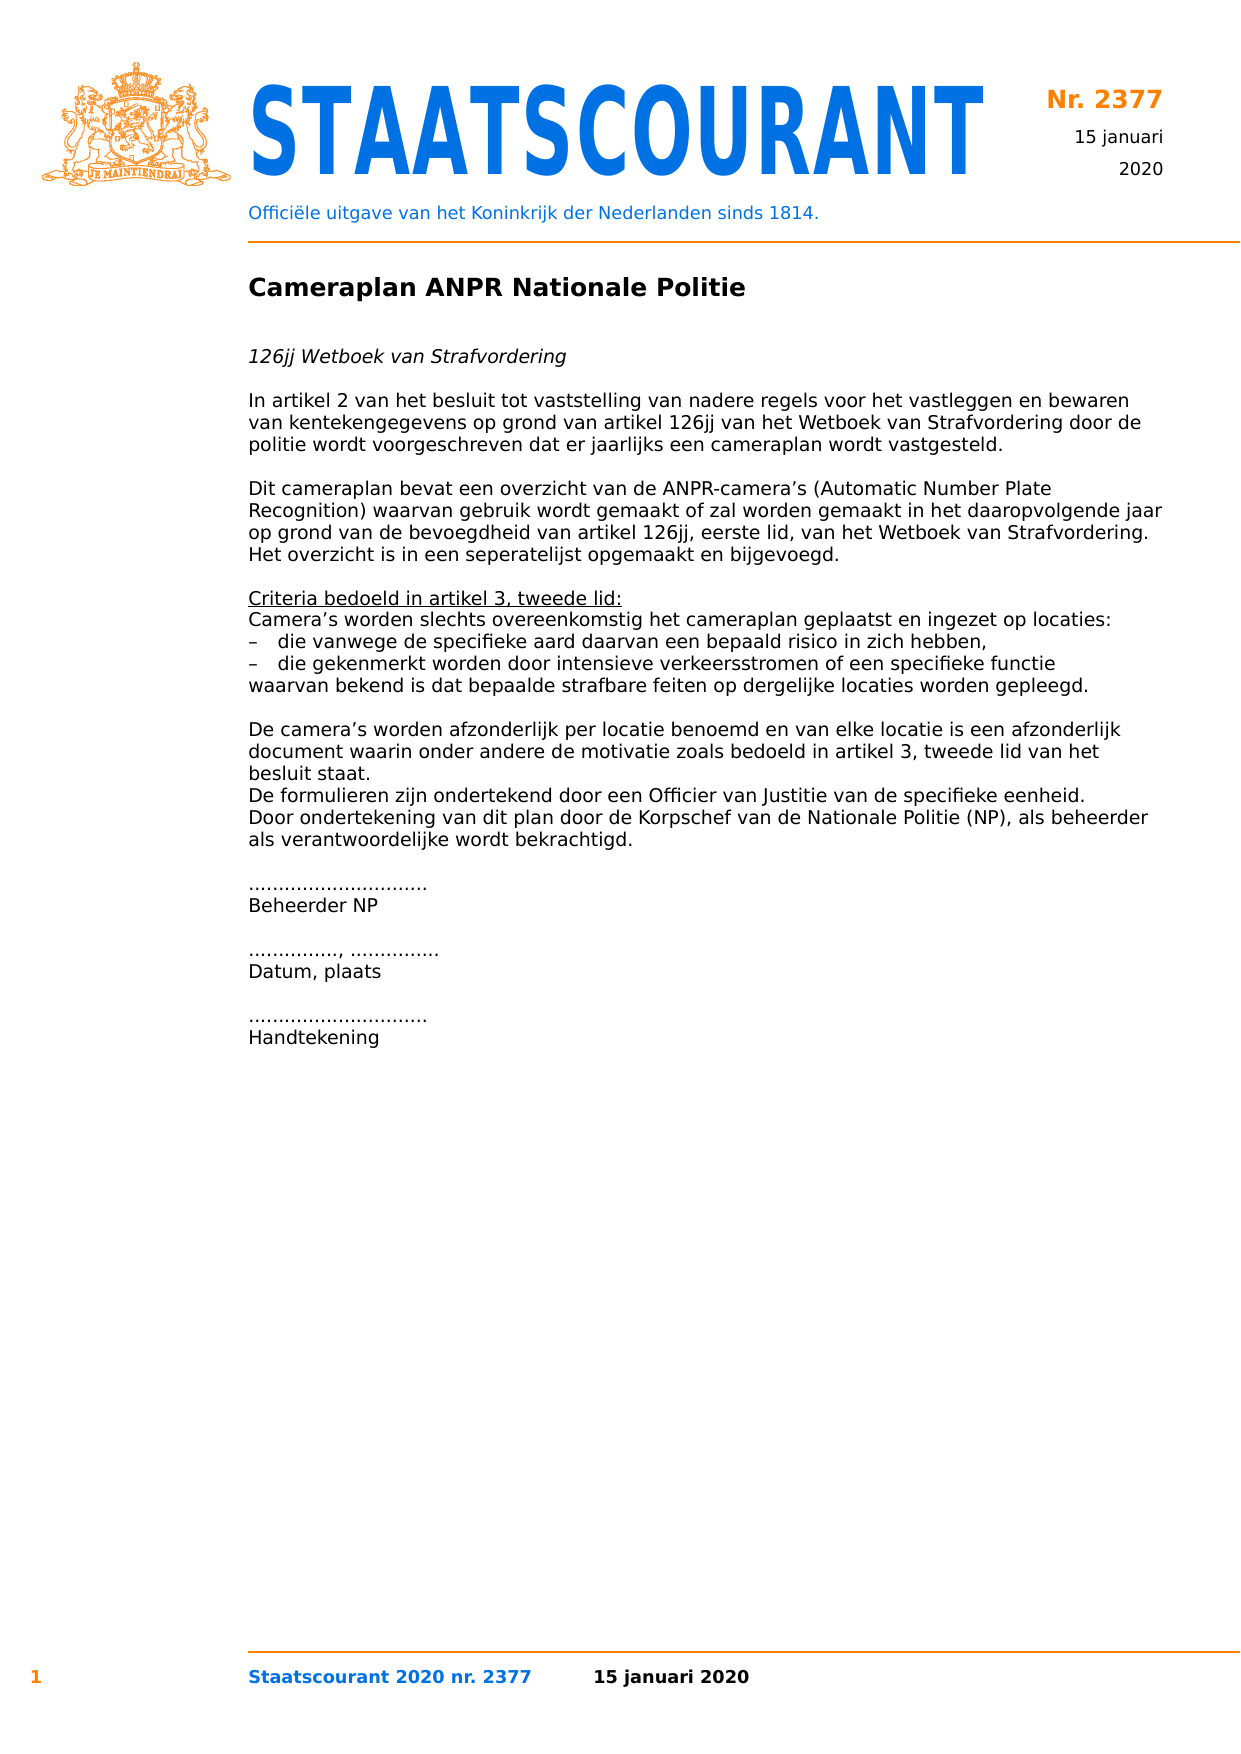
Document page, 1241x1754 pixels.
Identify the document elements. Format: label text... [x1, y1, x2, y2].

text Datum, plaats [248, 961, 1163, 983]
table_header Nr. 2377 [998, 62, 1240, 121]
text Criteria bedoeld in artikel 3, tweede lid: [248, 587, 1163, 609]
table_header [25, 62, 248, 241]
table_cell 2020 [998, 153, 1240, 203]
table_cell 15 januari [998, 121, 1240, 153]
text ..............., ............... [248, 939, 1163, 961]
text waarvan bekend is dat bepaalde strafbare feiten op dergelijke locaties worden gepleegd. [248, 675, 1163, 697]
subtitle Cameraplan ANPR Nationale Politie [248, 273, 1163, 302]
text Dit cameraplan bevat een overzicht van de ANPR-camera’s (Automatic Number Plate Recognition) waarvan gebruik wordt gemaakt of zal worden gemaakt in het daaropvolgende jaar op grond van de bevoegdheid van artikel 126jj, eerste lid, van het Wetboek van Strafvordering. Het overzicht is in een seperatelijst opgemaakt en bijgevoegd. [248, 478, 1163, 566]
text – die vanwege de specifieke aard daarvan een bepaald risico in zich hebben, [248, 631, 1163, 653]
text .............................. [248, 873, 1163, 895]
table_cell Officiële uitgave van het Koninkrijk der Nederlanden sinds 1814. [248, 203, 1240, 241]
text Door ondertekening van dit plan door de Korpschef van de Nationale Politie (NP), als beheerder als verantwoordelijke wordt bekrachtigd. [248, 807, 1163, 851]
text De formulieren zijn ondertekend door een Officier van Justitie van de specifieke eenheid. [248, 785, 1163, 807]
text Camera’s worden slechts overeenkomstig het cameraplan geplaatst en ingezet op locaties: [248, 609, 1163, 631]
text – die gekenmerkt worden door intensieve verkeersstromen of een specifieke functie [248, 653, 1163, 675]
text In artikel 2 van het besluit tot vaststelling van nadere regels voor het vastleggen en bewaren van kentekengegevens op grond van artikel 126jj van het Wetboek van Strafvordering door de politie wordt voorgeschreven dat er jaarlijks een cameraplan wordt vastgesteld. [248, 390, 1163, 456]
text .............................. [248, 1004, 1163, 1027]
text Handtekening [248, 1027, 1163, 1048]
table_header STAATSCOURANT [248, 62, 998, 203]
text 126jj Wetboek van Strafvordering [248, 346, 1163, 368]
picture [41, 62, 231, 186]
text Beheerder NP [248, 895, 1163, 917]
text De camera’s worden afzonderlijk per locatie benoemd en van elke locatie is een afzonderlijk document waarin onder andere de motivatie zoals bedoeld in artikel 3, tweede lid van het besluit staat. [248, 719, 1163, 785]
